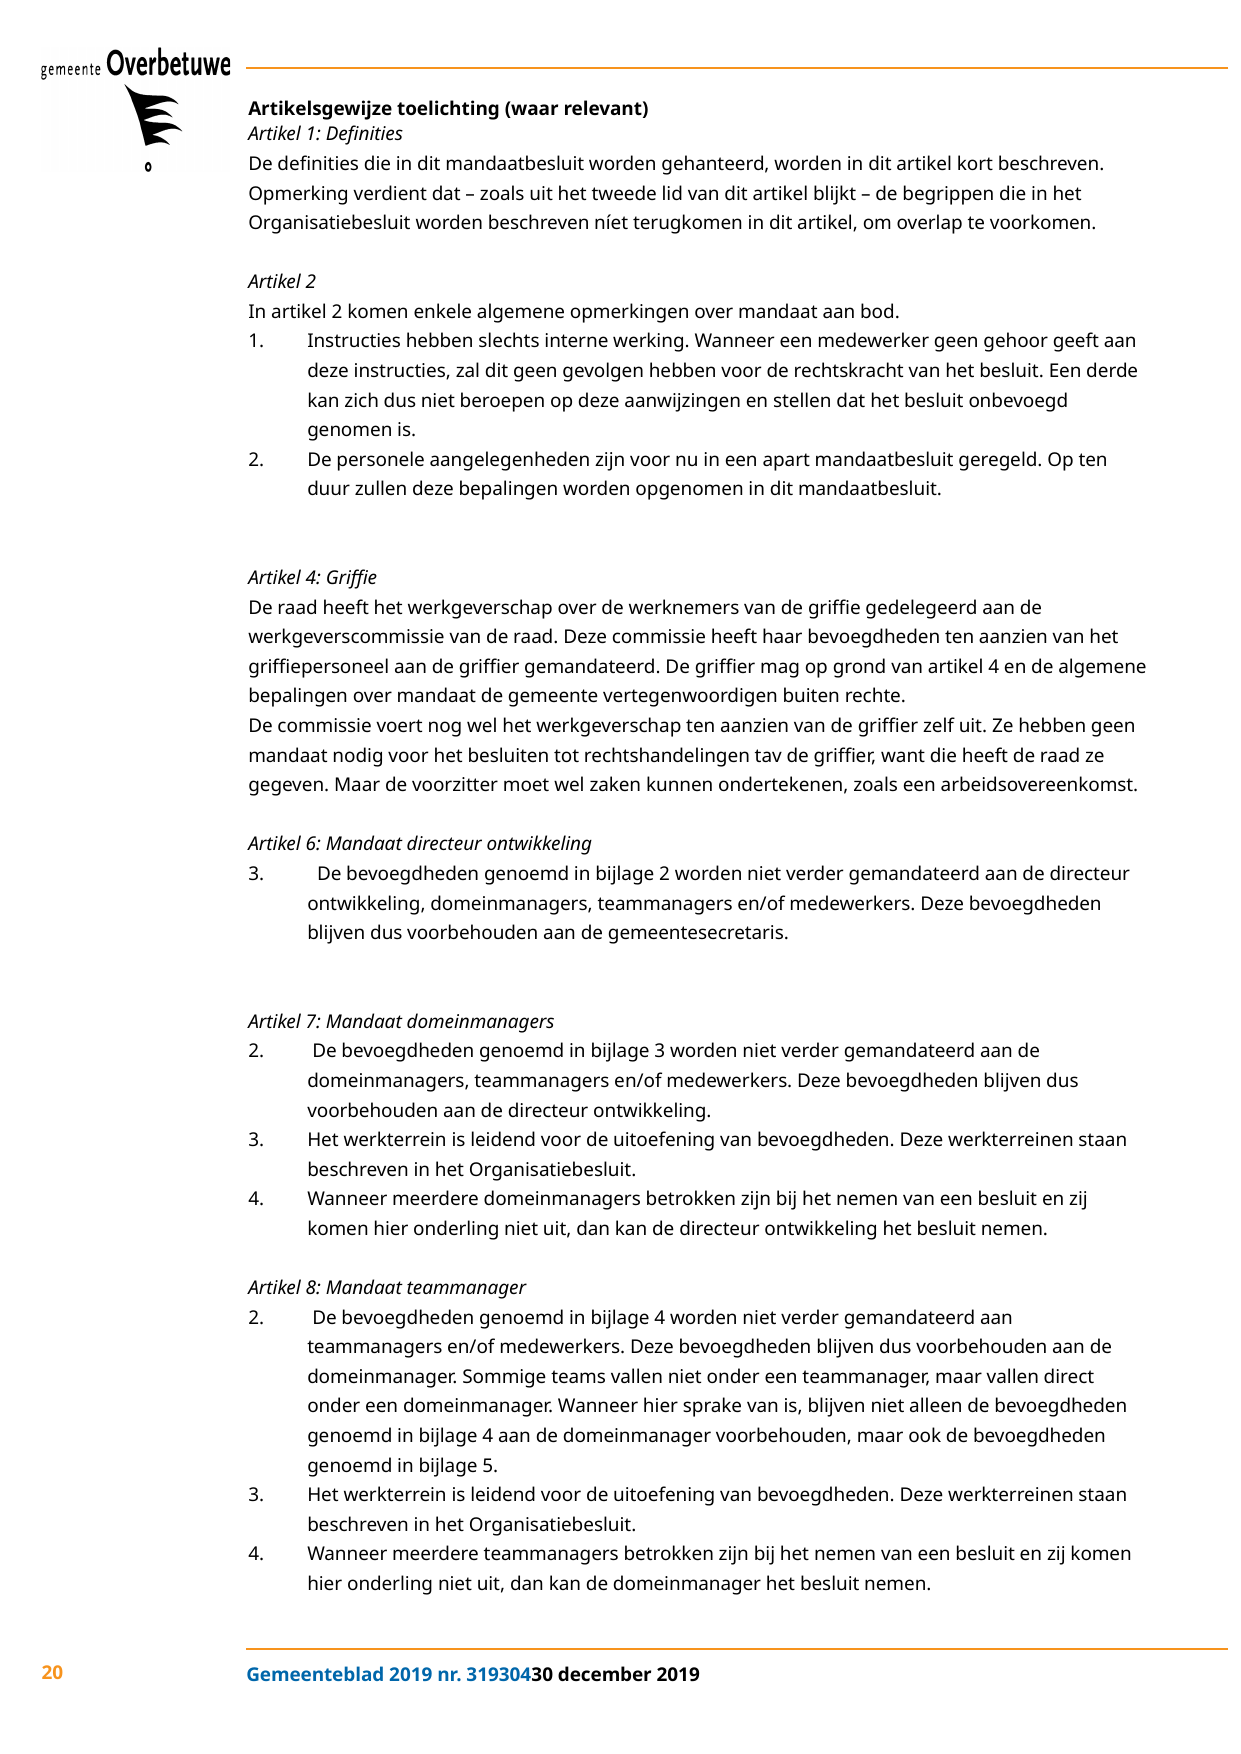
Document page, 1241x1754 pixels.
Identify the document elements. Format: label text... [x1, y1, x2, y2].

text Artikel 7: Mandaat domeinmanagers [248, 1008, 1152, 1034]
list De bevoegdheden genoemd in bijlage 2 worden niet verder gemandateerd aan de directeur ontwikkeling, domeinmanagers, teammanagers en/of medewerkers. Deze bevoegdheden blijven dus voorbehouden aan de gemeentesecretaris. [248, 860, 1152, 945]
picture [41, 47, 231, 172]
list De bevoegdheden genoemd in bijlage 3 worden niet verder gemandateerd aan de domeinmanagers, teammanagers en/of medewerkers. Deze bevoegdheden blijven dus voorbehouden aan de directeur ontwikkeling. [248, 1038, 1152, 1123]
text De definities die in dit mandaatbesluit worden gehanteerd, worden in dit artikel kort beschreven. Opmerking verdient dat – zoals uit het tweede lid van dit artikel blijkt – de begrippen die in het Organisatiebesluit worden beschreven níet terugkomen in dit artikel, om overlap te voorkomen. [248, 150, 1152, 235]
list De personele aangelegenheden zijn voor nu in een apart mandaatbesluit geregeld. Op ten duur zullen deze bepalingen worden opgenomen in dit mandaatbesluit. [248, 446, 1152, 501]
list De bevoegdheden genoemd in bijlage 4 worden niet verder gemandateerd aan teammanagers en/of medewerkers. Deze bevoegdheden blijven dus voorbehouden aan de domeinmanager. Sommige teams vallen niet onder een teammanager, maar vallen direct onder een domeinmanager. Wanneer hier sprake van is, blijven niet alleen de bevoegdheden genoemd in bijlage 4 aan de domeinmanager voorbehouden, maar ook de bevoegdheden genoemd in bijlage 5. [248, 1304, 1152, 1478]
list Wanneer meerdere teammanagers betrokken zijn bij het nemen van een besluit en zij komen hier onderling niet uit, dan kan de domeinmanager het besluit nemen. [248, 1541, 1152, 1596]
list Instructies hebben slechts interne werking. Wanneer een medewerker geen gehoor geeft aan deze instructies, zal dit geen gevolgen hebben voor de rechtskracht van het besluit. Een derde kan zich dus niet beroepen op deze aanwijzingen en stellen dat het besluit onbevoegd genomen is. [248, 328, 1152, 442]
text Artikel 2 [248, 268, 1152, 294]
text Artikel 1: Definities [248, 121, 1152, 146]
text Artikelsgewijze toelichting (waar relevant) [248, 95, 1152, 121]
list Wanneer meerdere domeinmanagers betrokken zijn bij het nemen van een besluit en zij komen hier onderling niet uit, dan kan de directeur ontwikkeling het besluit nemen. [248, 1186, 1152, 1241]
text Artikel 4: Griffie [248, 564, 1152, 590]
text De raad heeft het werkgeverschap over de werknemers van de griffie gedelegeerd aan de werkgeverscommissie van de raad. Deze commissie heeft haar bevoegdheden ten aanzien van het griffiepersoneel aan de griffier gemandateerd. De griffier mag op grond van artikel 4 en de algemene bepalingen over mandaat de gemeente vertegenwoordigen buiten rechte. [248, 594, 1152, 708]
text De commissie voert nog wel het werkgeverschap ten aanzien van de griffier zelf uit. Ze hebben geen mandaat nodig voor het besluiten tot rechtshandelingen tav de griffier, want die heeft de raad ze gegeven. Maar de voorzitter moet wel zaken kunnen ondertekenen, zoals een arbeidsovereenkomst. [248, 712, 1152, 797]
text In artikel 2 komen enkele algemene opmerkingen over mandaat aan bod. [248, 298, 1152, 324]
list Het werkterrein is leidend voor de uitoefening van bevoegdheden. Deze werkterreinen staan beschreven in het Organisatiebesluit. [248, 1481, 1152, 1537]
list Het werkterrein is leidend voor de uitoefening van bevoegdheden. Deze werkterreinen staan beschreven in het Organisatiebesluit. [248, 1126, 1152, 1182]
text Artikel 8: Mandaat teammanager [248, 1274, 1152, 1300]
text Artikel 6: Mandaat directeur ontwikkeling [248, 831, 1152, 856]
